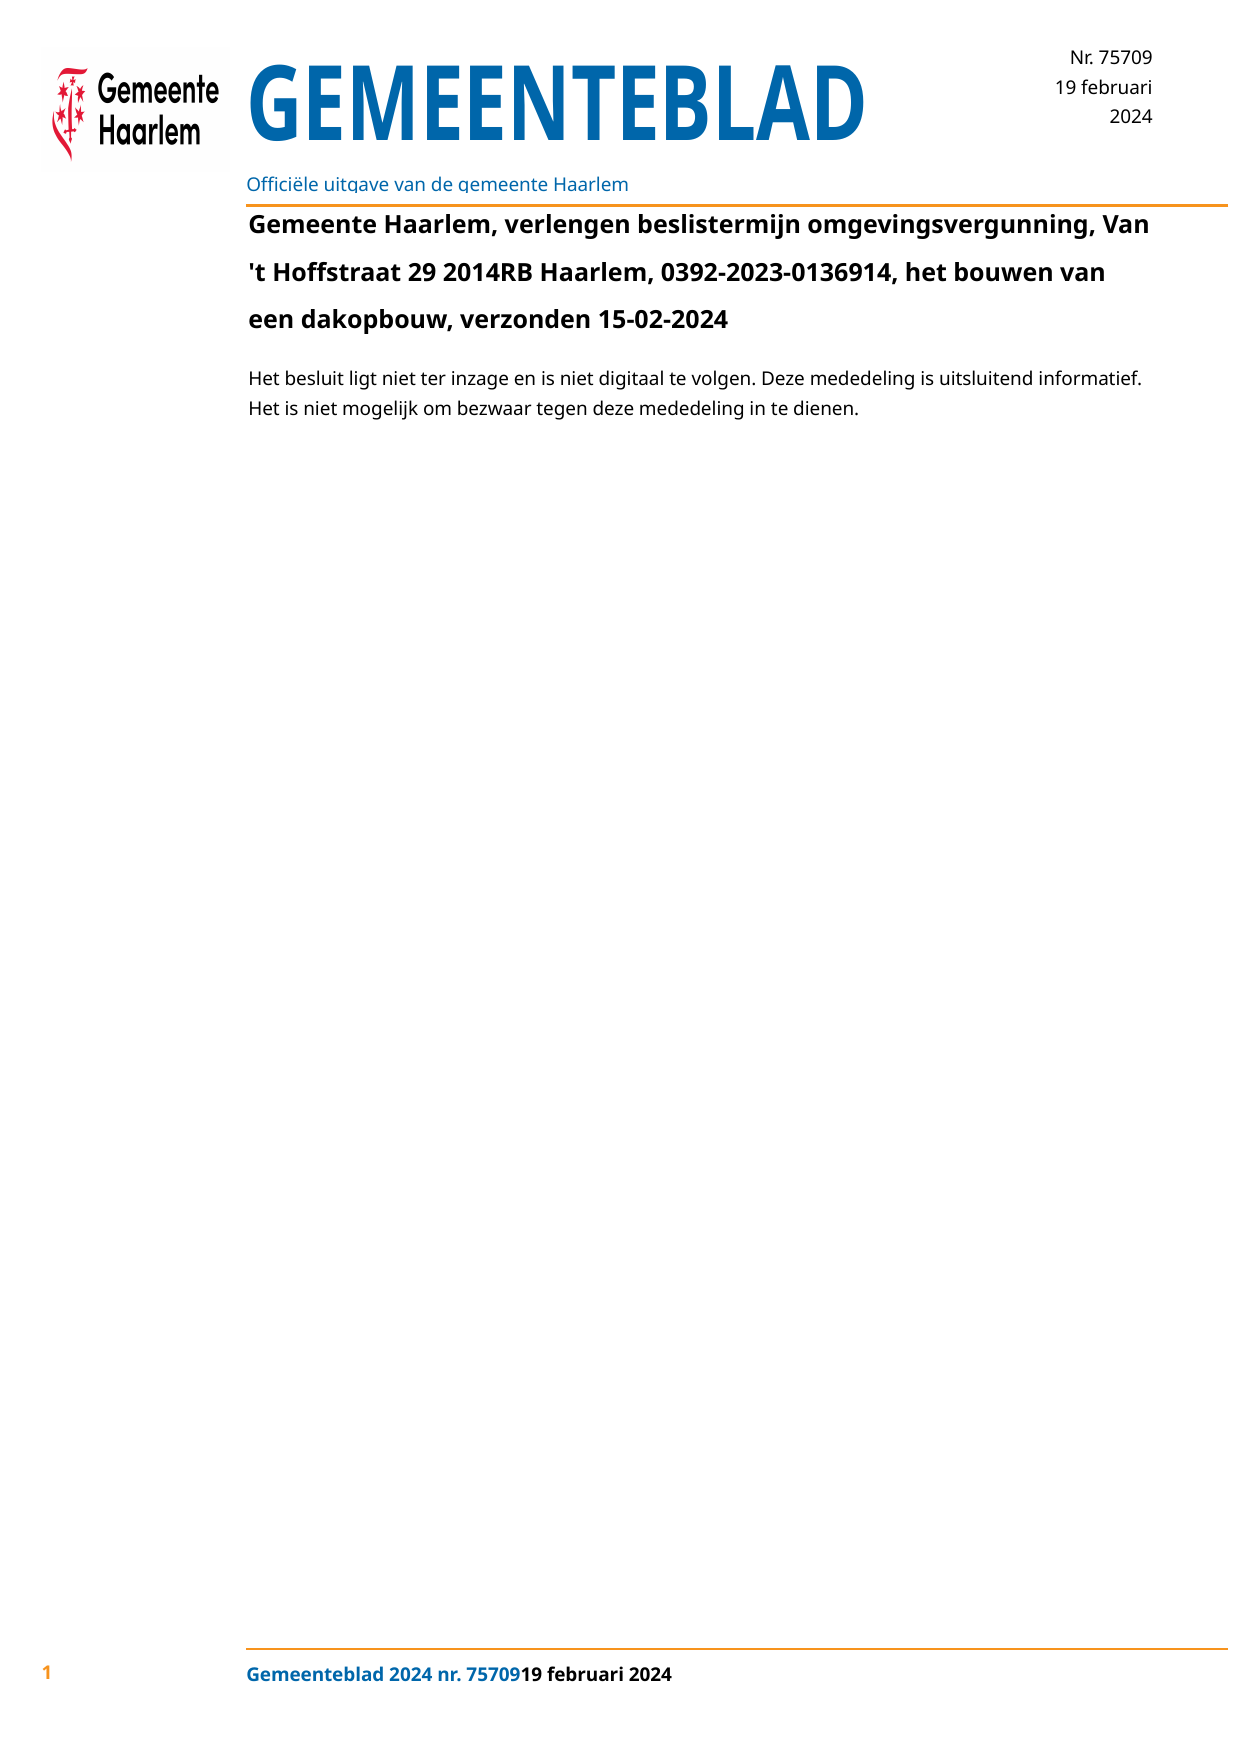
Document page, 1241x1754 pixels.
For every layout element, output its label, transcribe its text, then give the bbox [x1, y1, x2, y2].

picture [41, 47, 231, 172]
text Gemeente Haarlem, verlengen beslistermijn omgevingsvergunning, Van 't Hoffstraat 29 2014RB Haarlem, 0392-2023-0136914, het bouwen van een dakopbouw, verzonden 15-02-2024 [248, 207, 1152, 336]
text Het besluit ligt niet ter inzage en is niet digitaal te volgen. Deze mededeling is uitsluitend informatief. Het is niet mogelijk om bezwaar tegen deze mededeling in te dienen. [248, 366, 1152, 421]
